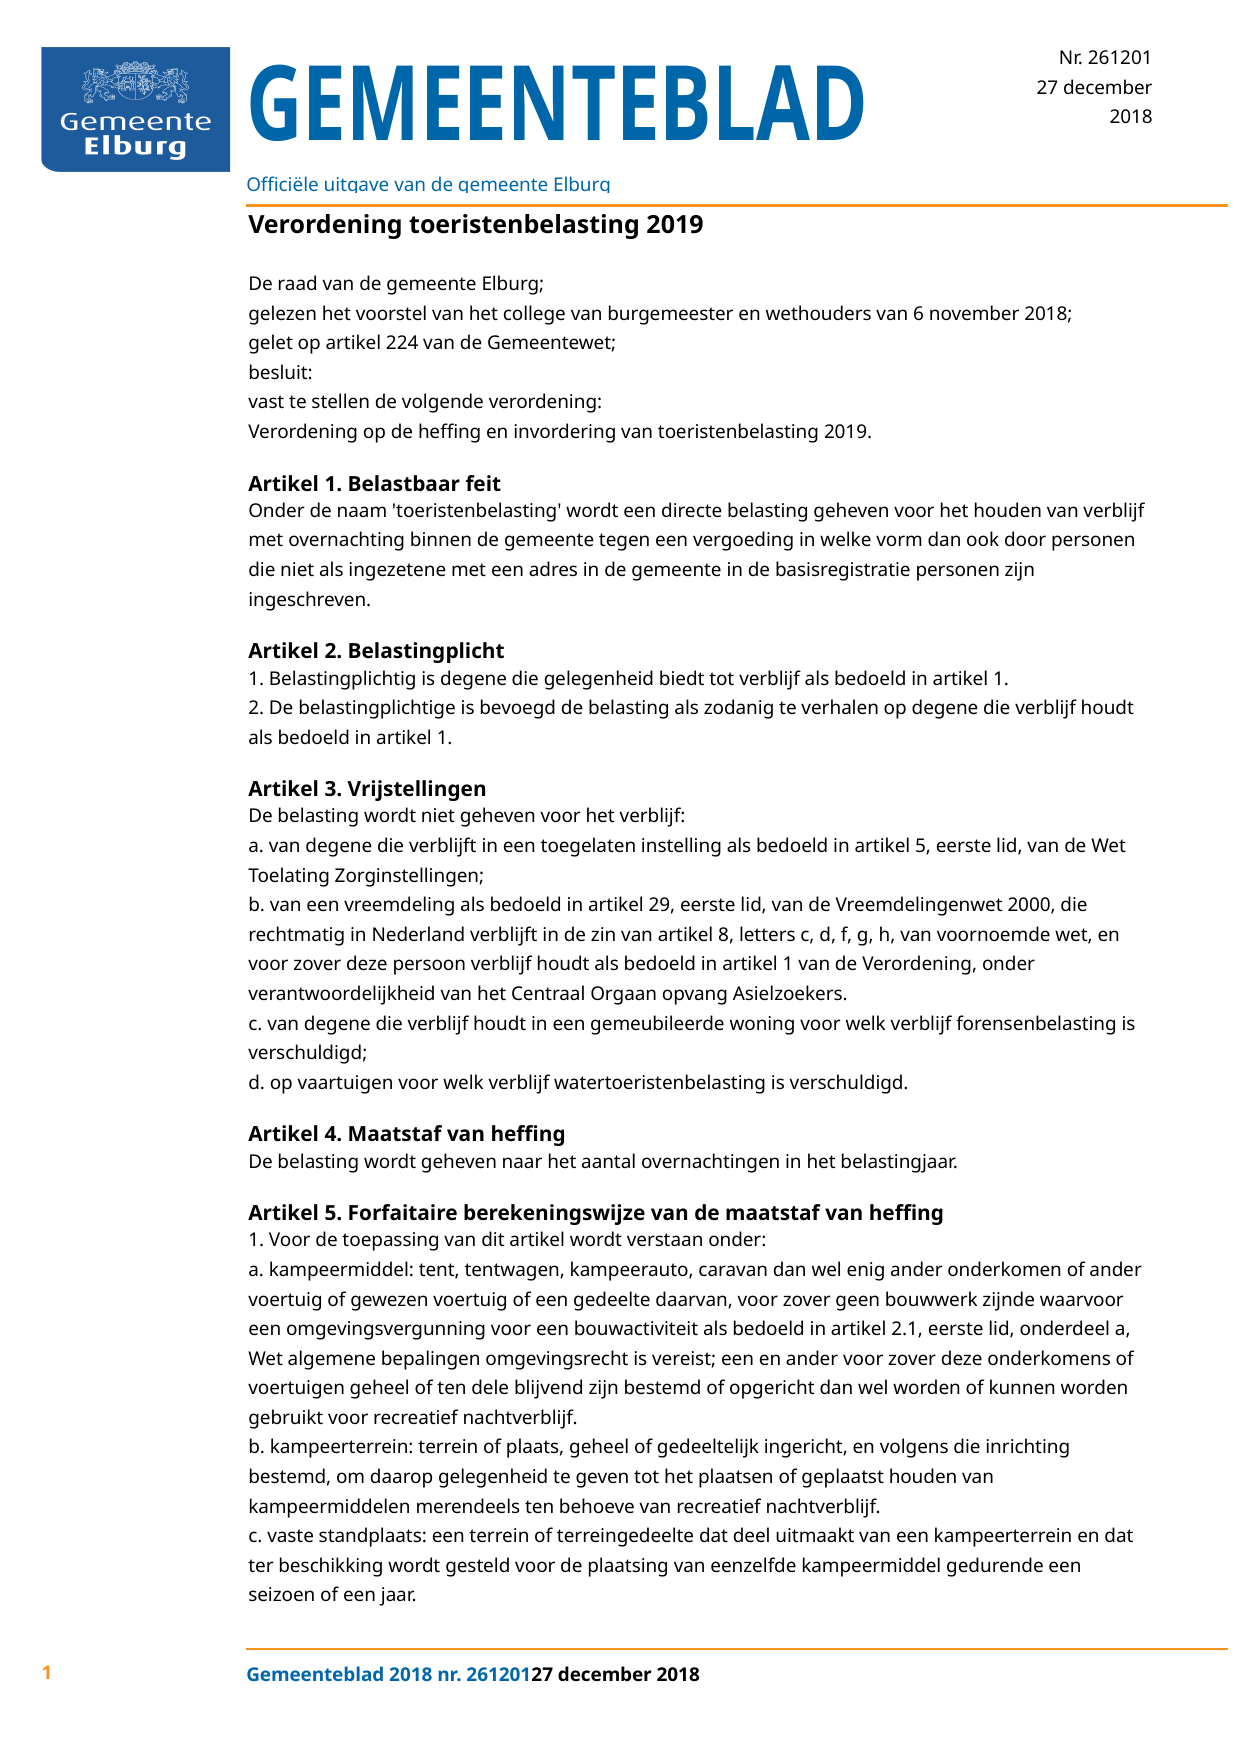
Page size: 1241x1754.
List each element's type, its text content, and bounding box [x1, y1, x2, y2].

text b. van een vreemdeling als bedoeld in artikel 29, eerste lid, van de Vreemdelingenwet 2000, die rechtmatig in Nederland verblijft in de zin van artikel 8, letters c, d, f, g, h, van voornoemde wet, en voor zover deze persoon verblijf houdt als bedoeld in artikel 1 van de Verordening, onder verantwoordelijkheid van het Centraal Orgaan opvang Asielzoekers. [248, 891, 1152, 1006]
text Verordening op de heffing en invordering van toeristenbelasting 2019. [248, 418, 1152, 444]
picture [41, 47, 231, 172]
text 1. Belastingplichtig is degene die gelegenheid biedt tot verblijf als bedoeld in artikel 1. [248, 665, 1152, 690]
text De belasting wordt niet geheven voor het verblijf: [248, 803, 1152, 828]
text d. op vaartuigen voor welk verblijf watertoeristenbelasting is verschuldigd. [248, 1069, 1152, 1095]
text De belasting wordt geheven naar het aantal overnachtingen in het belastingjaar. [248, 1148, 1152, 1173]
text 1. Voor de toepassing van dit artikel wordt verstaan onder: [248, 1227, 1152, 1252]
text Artikel 2. Belastingplicht [248, 636, 1152, 665]
text c. vaste standplaats: een terrein of terreingedeelte dat deel uitmaakt van een kampeerterrein en dat ter beschikking wordt gesteld voor de plaatsing van eenzelfde kampeermiddel gedurende een seizoen of een jaar. [248, 1522, 1152, 1607]
text Artikel 3. Vrijstellingen [248, 774, 1152, 803]
text besluit: [248, 359, 1152, 385]
text b. kampeerterrein: terrein of plaats, geheel of gedeeltelijk ingericht, en volgens die inrichting bestemd, om daarop gelegenheid te geven tot het plaatsen of geplaatst houden van kampeermiddelen merendeels ten behoeve van recreatief nachtverblijf. [248, 1434, 1152, 1519]
text Artikel 4. Maatstaf van heffing [248, 1119, 1152, 1148]
text Artikel 1. Belastbaar feit [248, 469, 1152, 497]
text Onder de naam 'toeristenbelasting' wordt een directe belasting geheven voor het houden van verblijf met overnachting binnen de gemeente tegen een vergoeding in welke vorm dan ook door personen die niet als ingezetene met een adres in de gemeente in de basisregistratie personen zijn ingeschreven. [248, 497, 1152, 612]
text a. van degene die verblijft in een toegelaten instelling als bedoeld in artikel 5, eerste lid, van de Wet Toelating Zorginstellingen; [248, 832, 1152, 888]
text gelet op artikel 224 van de Gemeentewet; [248, 329, 1152, 355]
text c. van degene die verblijf houdt in een gemeubileerde woning voor welk verblijf forensenbelasting is verschuldigd; [248, 1010, 1152, 1065]
text a. kampeermiddel: tent, tentwagen, kampeerauto, caravan dan wel enig ander onderkomen of ander voertuig of gewezen voertuig of een gedeelte daarvan, voor zover geen bouwwerk zijnde waarvoor een omgevingsvergunning voor een bouwactiviteit als bedoeld in artikel 2.1, eerste lid, onderdeel a, Wet algemene bepalingen omgevingsrecht is vereist; een en ander voor zover deze onderkomens of voertuigen geheel of ten dele blijvend zijn bestemd of opgericht dan wel worden of kunnen worden gebruikt voor recreatief nachtverblijf. [248, 1256, 1152, 1430]
text De raad van de gemeente Elburg; [248, 270, 1152, 296]
text gelezen het voorstel van het college van burgemeester en wethouders van 6 november 2018; [248, 300, 1152, 326]
text vast te stellen de volgende verordening: [248, 389, 1152, 414]
text 2. De belastingplichtige is bevoegd de belasting als zodanig te verhalen op degene die verblijf houdt als bedoeld in artikel 1. [248, 694, 1152, 749]
text Artikel 5. Forfaitaire berekeningswijze van de maatstaf van heffing [248, 1198, 1152, 1227]
text Verordening toeristenbelasting 2019 [248, 207, 1152, 241]
